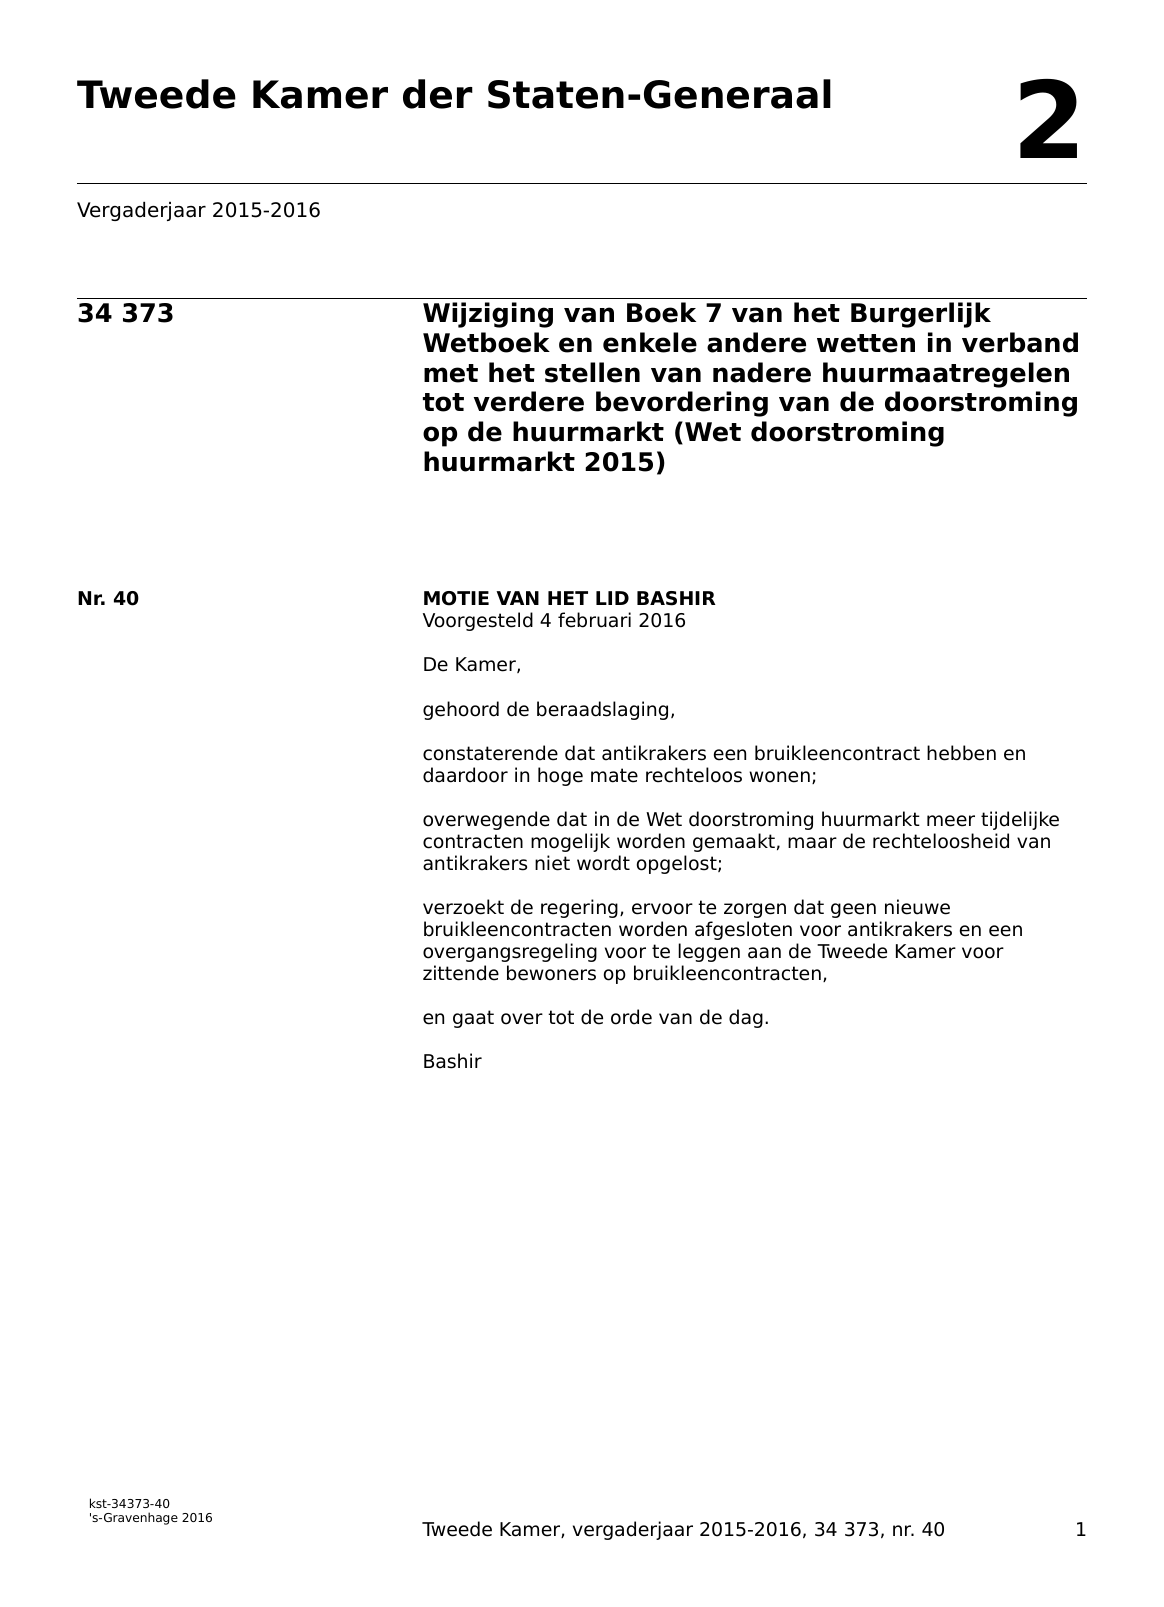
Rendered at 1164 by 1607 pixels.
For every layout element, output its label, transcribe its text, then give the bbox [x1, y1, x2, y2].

text constaterende dat antikrakers een bruikleencontract hebben en daardoor in hoge mate rechteloos wonen; [422, 743, 1087, 787]
text overwegende dat in de Wet doorstroming huurmarkt meer tijdelijke contracten mogelijk worden gemaakt, maar de rechteloosheid van antikrakers niet wordt opgelost; [422, 809, 1087, 875]
text Bashir [422, 1051, 1087, 1073]
text Voorgesteld 4 februari 2016 [422, 610, 1087, 632]
text en gaat over tot de orde van de dag. [422, 1007, 1087, 1029]
table_header Tweede Kamer der Staten-Generaal [77, 59, 886, 183]
text kst-34373-40 [88, 1497, 323, 1511]
text 's-Gravenhage 2016 [88, 1511, 323, 1525]
table_cell Vergaderjaar 2015-2016 [77, 184, 1087, 298]
text De Kamer, [422, 654, 1087, 676]
subtitle 34 373 Wijziging van Boek 7 van het Burgerlijk Wetboek en enkele andere wetten in verband met het stellen van nadere huurmaatregelen tot verdere bevordering van de doorstroming op de huurmarkt (Wet doorstroming huurmarkt 2015) [77, 299, 1087, 477]
subtitle Nr. 40 MOTIE VAN HET LID BASHIR [77, 588, 1087, 610]
table_header 2 [886, 59, 1087, 183]
text verzoekt de regering, ervoor te zorgen dat geen nieuwe bruikleencontracten worden afgesloten voor antikrakers en een overgangsregeling voor te leggen aan de Tweede Kamer voor zittende bewoners op bruikleencontracten, [422, 897, 1087, 985]
text gehoord de beraadslaging, [422, 698, 1087, 720]
